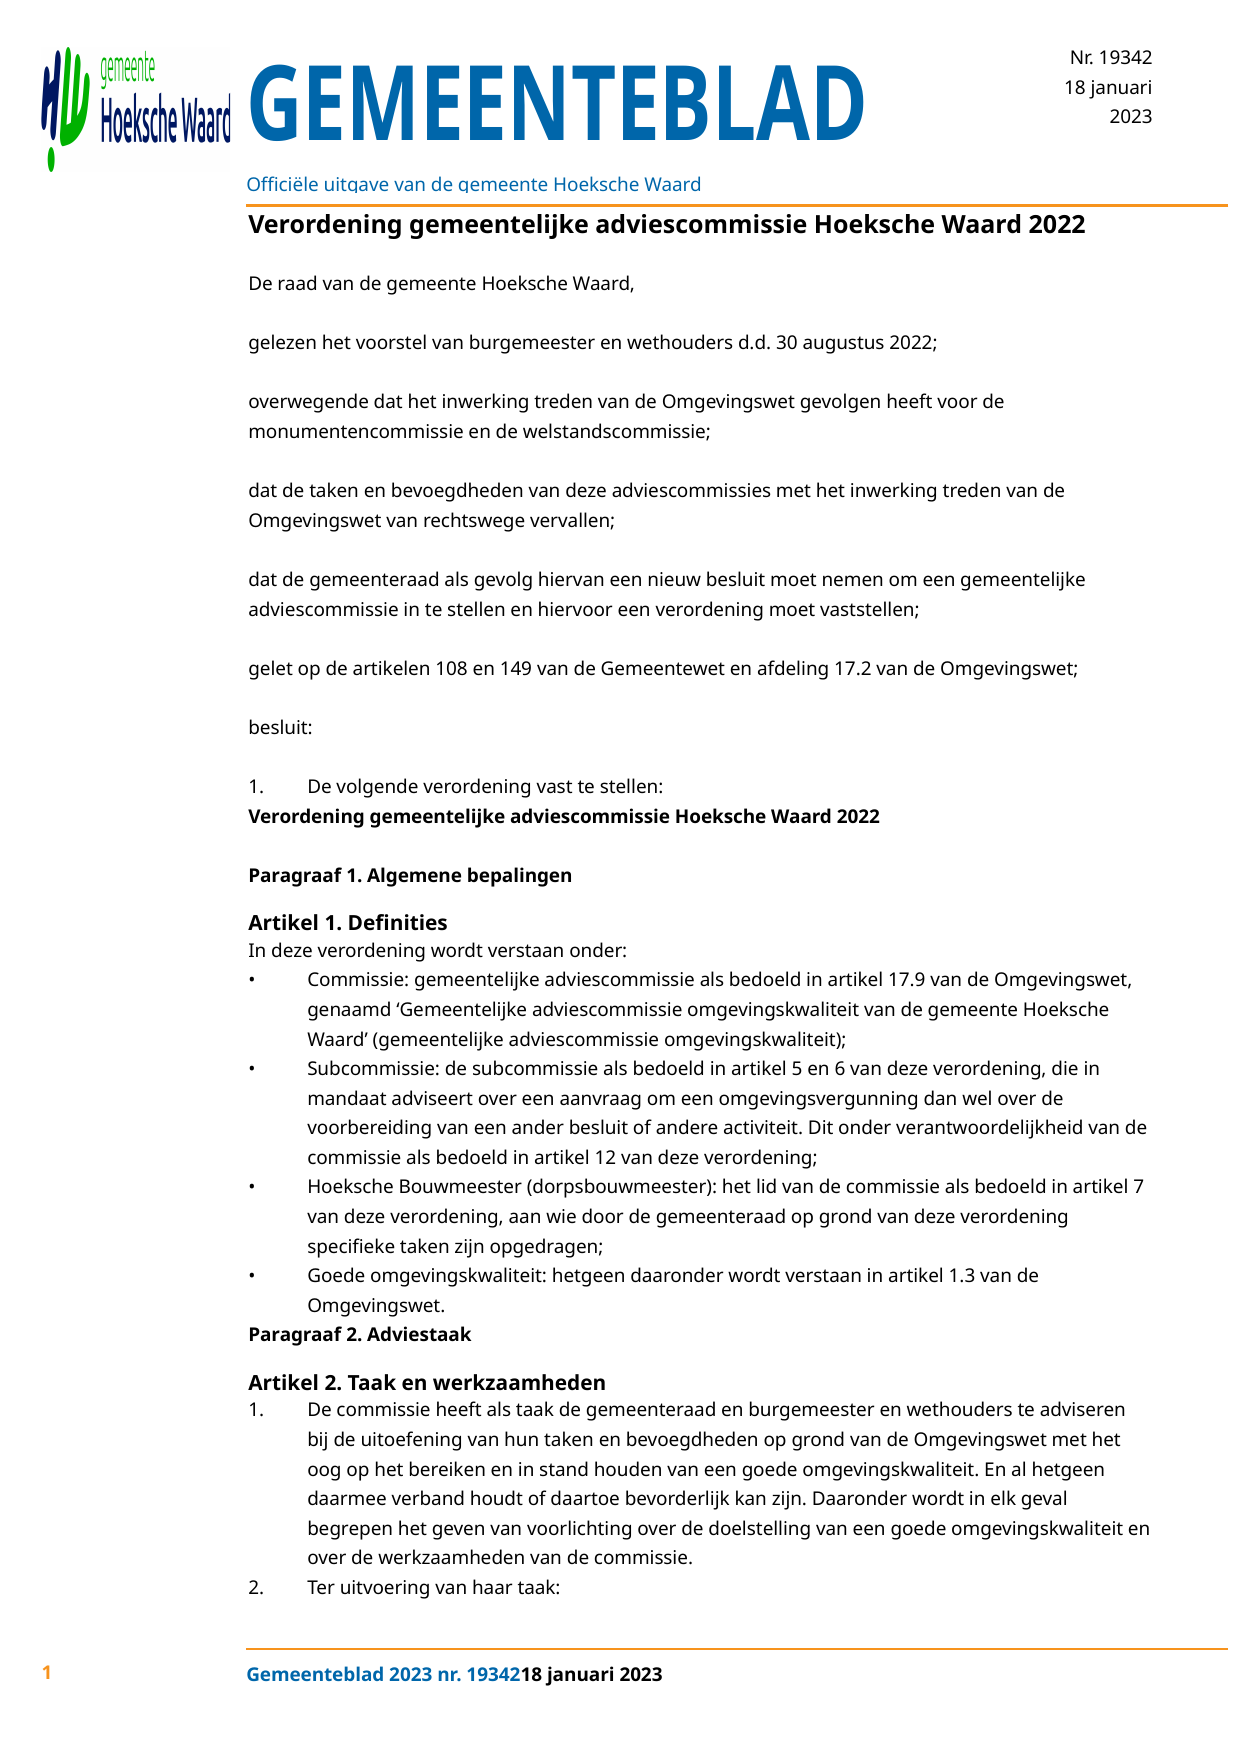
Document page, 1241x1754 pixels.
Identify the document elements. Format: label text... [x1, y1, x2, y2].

list De commissie heeft als taak de gemeenteraad en burgemeester en wethouders te adviseren bij de uitoefening van hun taken en bevoegdheden op grond van de Omgevingswet met het oog op het bereiken en in stand houden van een goede omgevingskwaliteit. En al hetgeen daarmee verband houdt of daartoe bevorderlijk kan zijn. Daaronder wordt in elk geval begrepen het geven van voorlichting over de doelstelling van een goede omgevingskwaliteit en over de werkzaamheden van de commissie. [248, 1397, 1152, 1570]
list Commissie: gemeentelijke adviescommissie als bedoeld in artikel 17.9 van de Omgevingswet, genaamd ‘Gemeentelijke adviescommissie omgevingskwaliteit van de gemeente Hoeksche Waard’ (gemeentelijke adviescommissie omgevingskwaliteit); [248, 967, 1152, 1051]
text Paragraaf 2. Adviestaak [248, 1322, 1152, 1347]
list Ter uitvoering van haar taak: [248, 1574, 1152, 1600]
list Goede omgevingskwaliteit: hetgeen daaronder wordt verstaan in artikel 1.3 van de Omgevingswet. [248, 1262, 1152, 1318]
text gelezen het voorstel van burgemeester en wethouders d.d. 30 augustus 2022; [248, 329, 1152, 355]
text overwegende dat het inwerking treden van de Omgevingswet gevolgen heeft voor de monumentencommissie en de welstandscommissie; [248, 389, 1152, 444]
text Artikel 1. Definities [248, 908, 1152, 937]
text gelet op de artikelen 108 en 149 van de Gemeentewet en afdeling 17.2 van de Omgevingswet; [248, 655, 1152, 681]
text De raad van de gemeente Hoeksche Waard, [248, 270, 1152, 296]
list Hoeksche Bouwmeester (dorpsbouwmeester): het lid van de commissie als bedoeld in artikel 7 van deze verordening, aan wie door de gemeenteraad op grond van deze verordening specifieke taken zijn opgedragen; [248, 1174, 1152, 1258]
text dat de gemeenteraad als gevolg hiervan een nieuw besluit moet nemen om een gemeentelijke adviescommissie in te stellen en hiervoor een verordening moet vaststellen; [248, 566, 1152, 621]
text dat de taken en bevoegdheden van deze adviescommissies met het inwerking treden van de Omgevingswet van rechtswege vervallen; [248, 477, 1152, 533]
list Subcommissie: de subcommissie als bedoeld in artikel 5 en 6 van deze verordening, die in mandaat adviseert over een aanvraag om een omgevingsvergunning dan wel over de voorbereiding van een ander besluit of andere activiteit. Dit onder verantwoordelijkheid van de commissie als bedoeld in artikel 12 van deze verordening; [248, 1055, 1152, 1170]
text Paragraaf 1. Algemene bepalingen [248, 862, 1152, 888]
text In deze verordening wordt verstaan onder: [248, 937, 1152, 963]
list De volgende verordening vast te stellen: [248, 773, 1152, 799]
text Verordening gemeentelijke adviescommissie Hoeksche Waard 2022 [248, 803, 1152, 828]
text Verordening gemeentelijke adviescommissie Hoeksche Waard 2022 [248, 207, 1152, 241]
picture [41, 47, 231, 172]
text Artikel 2. Taak en werkzaamheden [248, 1368, 1152, 1397]
text besluit: [248, 714, 1152, 740]
